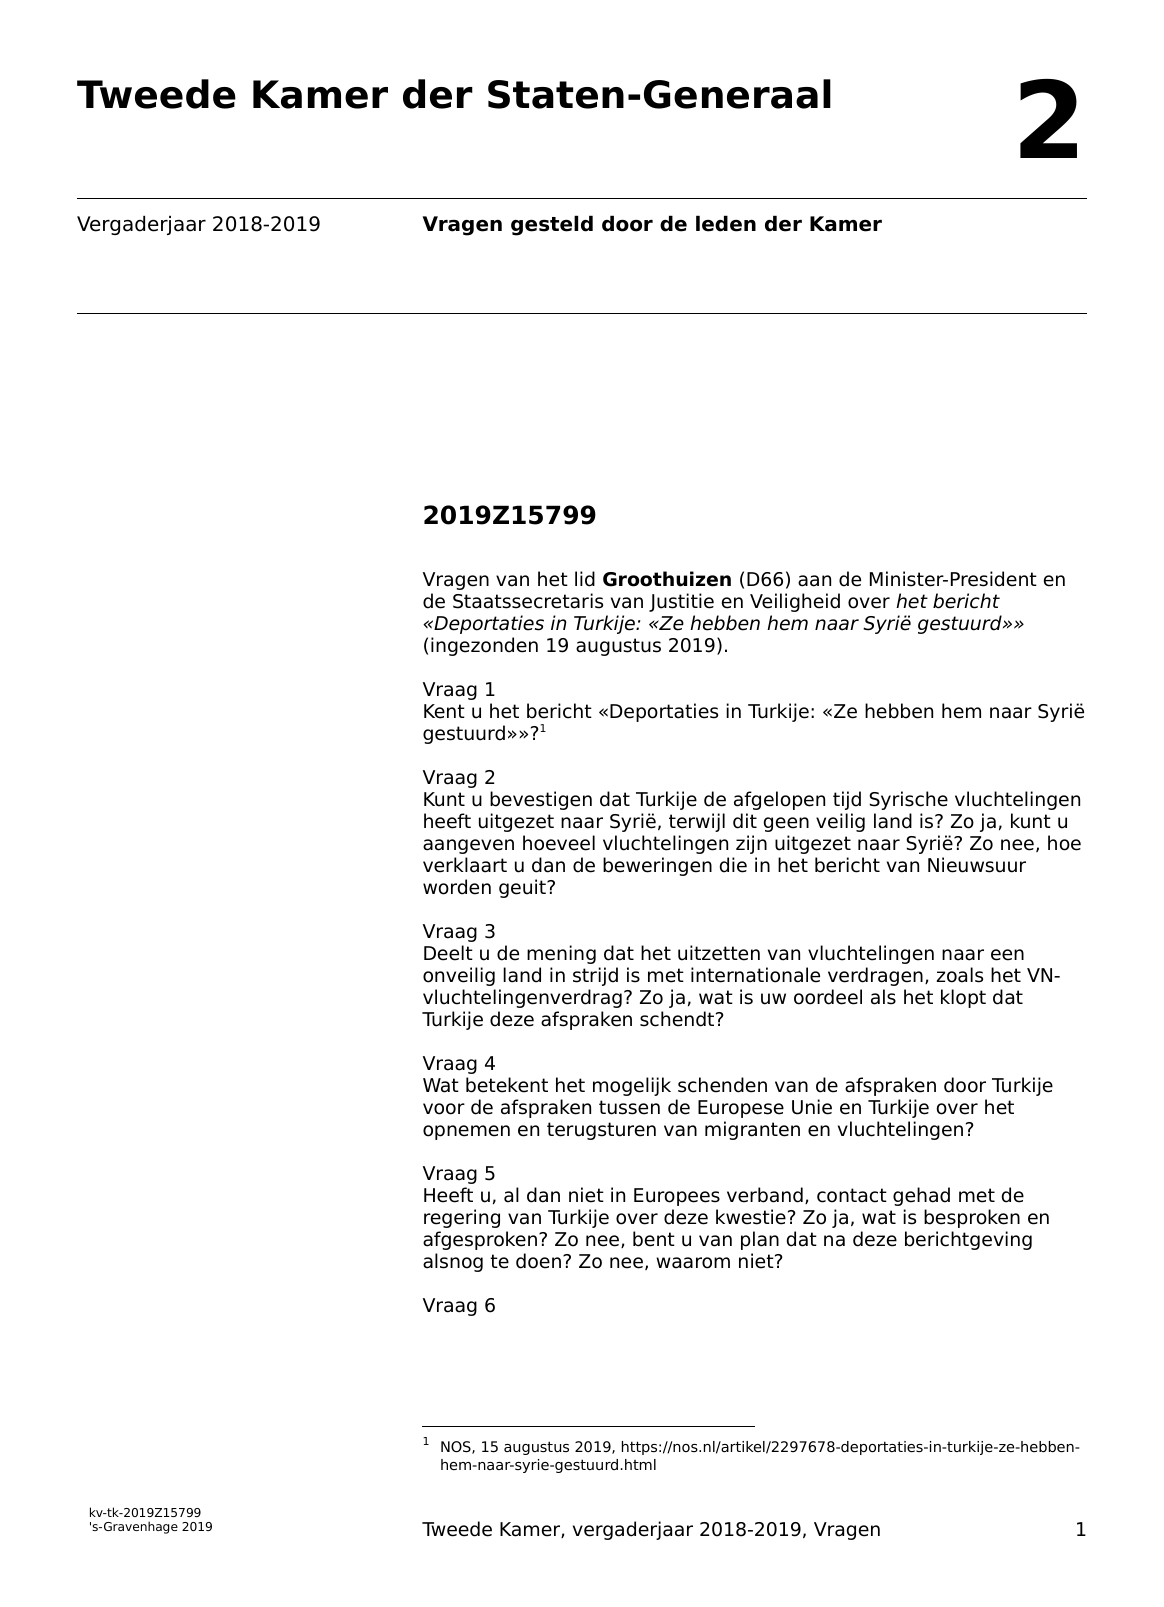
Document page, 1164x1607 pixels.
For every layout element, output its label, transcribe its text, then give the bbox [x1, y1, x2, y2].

text Vraag 1 [422, 679, 1087, 701]
text Vragen van het lid Groothuizen (D66) aan de Minister-President en de Staatssecretaris van Justitie en Veiligheid over het bericht «Deportaties in Turkije: «Ze hebben hem naar Syrië gestuurd»» (ingezonden 19 augustus 2019). [422, 569, 1087, 657]
text Vraag 5 [422, 1163, 1087, 1185]
text Vraag 6 [422, 1295, 1087, 1317]
table_cell Vergaderjaar 2018-2019 [77, 199, 422, 313]
text Vraag 2 [422, 767, 1087, 789]
text 2019Z15799 [422, 501, 1087, 531]
text Kunt u bevestigen dat Turkije de afgelopen tijd Syrische vluchtelingen heeft uitgezet naar Syrië, terwijl dit geen veilig land is? Zo ja, kunt u aangeven hoeveel vluchtelingen zijn uitgezet naar Syrië? Zo nee, hoe verklaart u dan de beweringen die in het bericht van Nieuwsuur worden geuit? [422, 789, 1087, 899]
text Kent u het bericht «Deportaties in Turkije: «Ze hebben hem naar Syrië gestuurd»»? [422, 701, 1087, 745]
table_cell Vragen gesteld door de leden der Kamer [422, 199, 1087, 313]
text kv-tk-2019Z15799 [88, 1506, 323, 1520]
text NOS, 15 augustus 2019, https://nos.nl/artikel/2297678-deportaties-in-turkije-ze-hebben-hem-naar-syrie-gestuurd.html [422, 1435, 1087, 1474]
table_header 2 [886, 59, 1087, 198]
text Wat betekent het mogelijk schenden van de afspraken door Turkije voor de afspraken tussen de Europese Unie en Turkije over het opnemen en terugsturen van migranten en vluchtelingen? [422, 1075, 1087, 1141]
table_header Tweede Kamer der Staten-Generaal [77, 59, 886, 198]
text Heeft u, al dan niet in Europees verband, contact gehad met de regering van Turkije over deze kwestie? Zo ja, wat is besproken en afgesproken? Zo nee, bent u van plan dat na deze berichtgeving alsnog te doen? Zo nee, waarom niet? [422, 1185, 1087, 1273]
text Deelt u de mening dat het uitzetten van vluchtelingen naar een onveilig land in strijd is met internationale verdragen, zoals het VN-vluchtelingenverdrag? Zo ja, wat is uw oordeel als het klopt dat Turkije deze afspraken schendt? [422, 943, 1087, 1031]
text 's-Gravenhage 2019 [88, 1520, 323, 1534]
text Vraag 4 [422, 1053, 1087, 1075]
text Vraag 3 [422, 921, 1087, 943]
